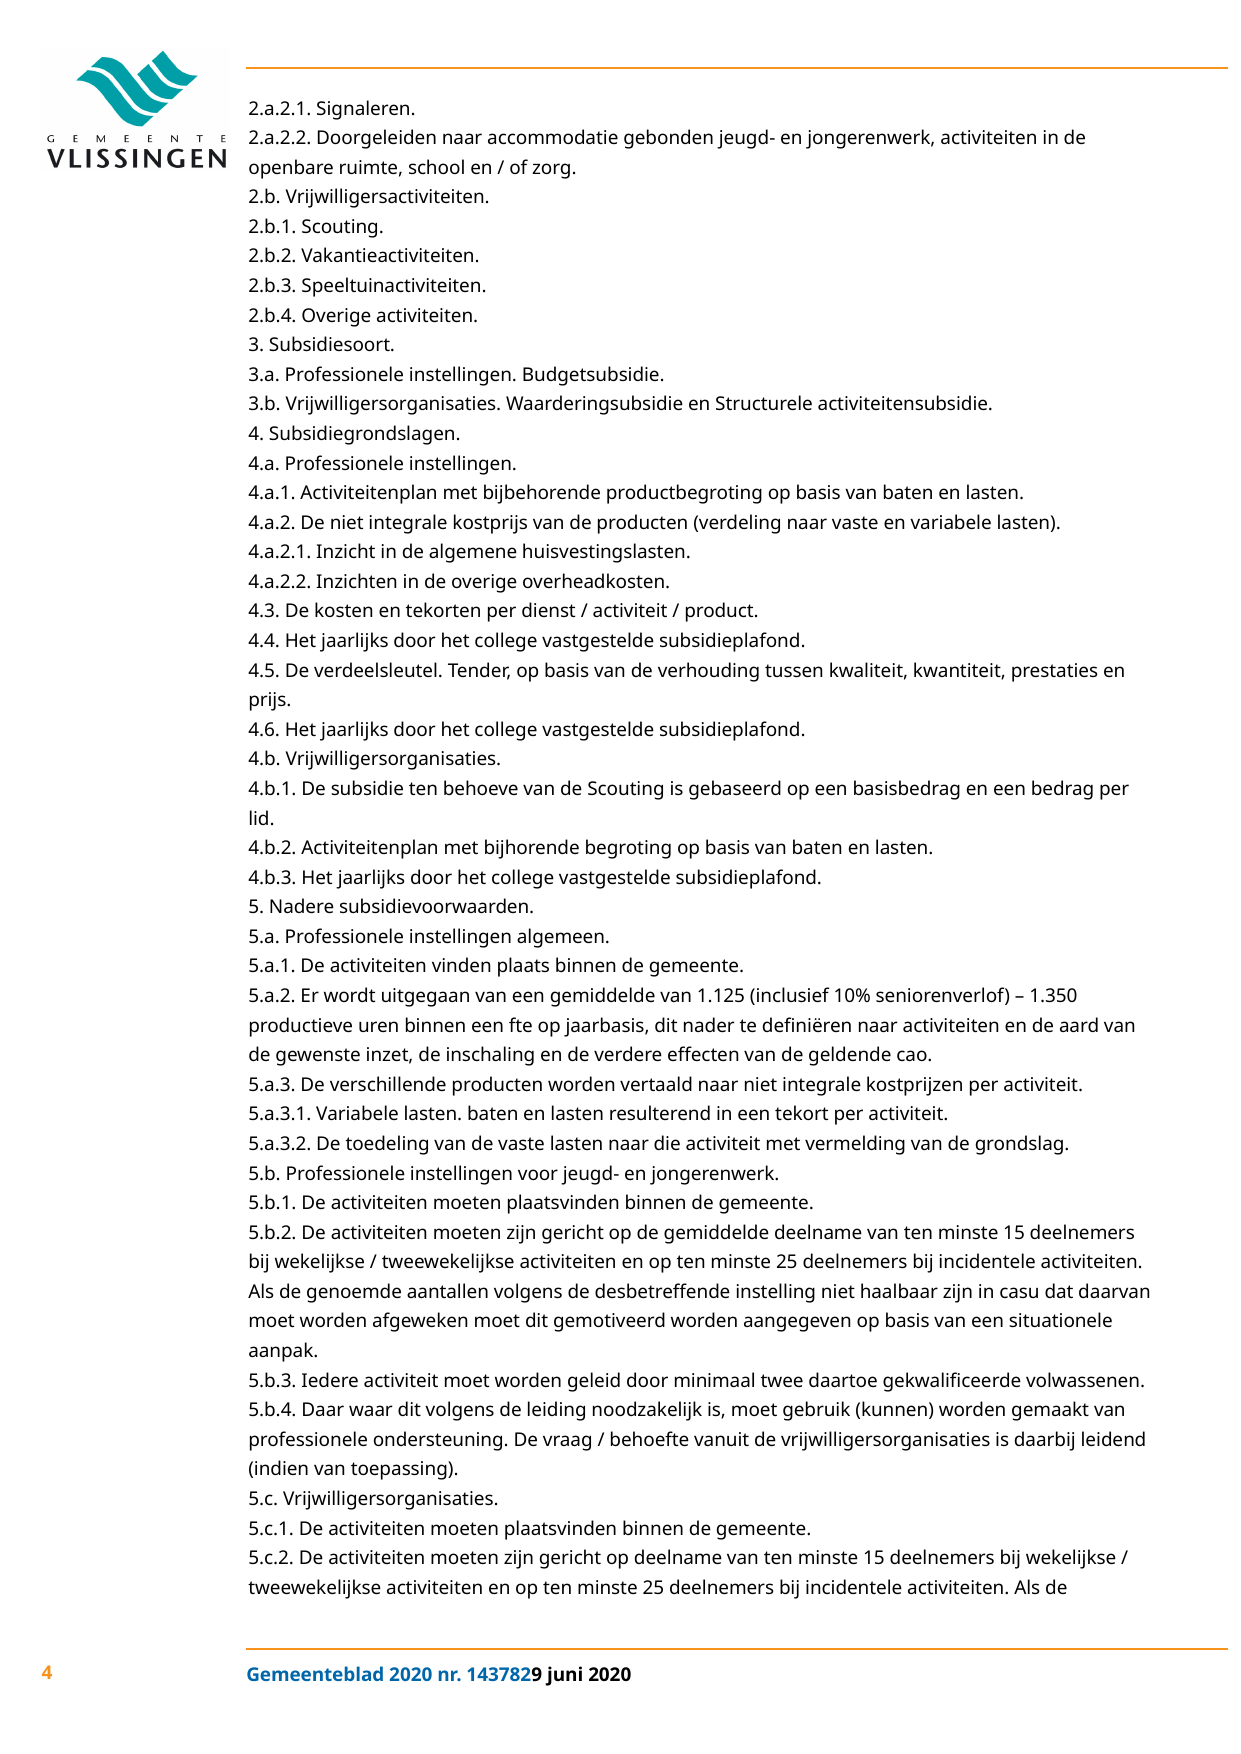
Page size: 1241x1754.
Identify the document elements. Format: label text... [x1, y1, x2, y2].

text 5.a.3.1. Variabele lasten. baten en lasten resulterend in een tekort per activiteit. [248, 1101, 1152, 1126]
text 4.a.2.1. Inzicht in de algemene huisvestingslasten. [248, 538, 1152, 564]
text 2.b. Vrijwilligersactiviteiten. [248, 183, 1152, 209]
text 5.a. Professionele instellingen algemeen. [248, 923, 1152, 949]
text 5.b.2. De activiteiten moeten zijn gericht op de gemiddelde deelname van ten minste 15 deelnemers bij wekelijkse / tweewekelijkse activiteiten en op ten minste 25 deelnemers bij incidentele activiteiten. Als de genoemde aantallen volgens de desbetreffende instelling niet haalbaar zijn in casu dat daarvan moet worden afgeweken moet dit gemotiveerd worden aangegeven op basis van een situationele aanpak. [248, 1219, 1152, 1363]
text 4.a.2. De niet integrale kostprijs van de producten (verdeling naar vaste en variabele lasten). [248, 509, 1152, 535]
text 3. Subsidiesoort. [248, 331, 1152, 357]
text 4.b.2. Activiteitenplan met bijhorende begroting op basis van baten en lasten. [248, 834, 1152, 860]
text 5.b. Professionele instellingen voor jeugd- en jongerenwerk. [248, 1160, 1152, 1186]
text 4.a.2.2. Inzichten in de overige overheadkosten. [248, 568, 1152, 594]
text 5.c.1. De activiteiten moeten plaatsvinden binnen de gemeente. [248, 1515, 1152, 1541]
text 2.b.1. Scouting. [248, 213, 1152, 239]
text 4. Subsidiegrondslagen. [248, 420, 1152, 446]
text 4.6. Het jaarlijks door het college vastgestelde subsidieplafond. [248, 716, 1152, 742]
text 4.b. Vrijwilligersorganisaties. [248, 746, 1152, 771]
text 3.b. Vrijwilligersorganisaties. Waarderingsubsidie en Structurele activiteitensubsidie. [248, 391, 1152, 416]
text 5. Nadere subsidievoorwaarden. [248, 893, 1152, 919]
text 5.b.4. Daar waar dit volgens de leiding noodzakelijk is, moet gebruik (kunnen) worden gemaakt van professionele ondersteuning. De vraag / behoefte vanuit de vrijwilligersorganisaties is daarbij leidend (indien van toepassing). [248, 1396, 1152, 1481]
text 4.a.1. Activiteitenplan met bijbehorende productbegroting op basis van baten en lasten. [248, 479, 1152, 505]
text 2.a.2.1. Signaleren. [248, 95, 1152, 121]
text 5.b.1. De activiteiten moeten plaatsvinden binnen de gemeente. [248, 1189, 1152, 1215]
text 5.c.2. De activiteiten moeten zijn gericht op deelname van ten minste 15 deelnemers bij wekelijkse / tweewekelijkse activiteiten en op ten minste 25 deelnemers bij incidentele activiteiten. Als de [248, 1544, 1152, 1600]
text 5.a.1. De activiteiten vinden plaats binnen de gemeente. [248, 953, 1152, 978]
text 4.b.1. De subsidie ten behoeve van de Scouting is gebaseerd op een basisbedrag en een bedrag per lid. [248, 775, 1152, 831]
text 5.a.3. De verschillende producten worden vertaald naar niet integrale kostprijzen per activiteit. [248, 1071, 1152, 1097]
text 4.5. De verdeelsleutel. Tender, op basis van de verhouding tussen kwaliteit, kwantiteit, prestaties en prijs. [248, 657, 1152, 712]
text 4.a. Professionele instellingen. [248, 450, 1152, 476]
text 4.3. De kosten en tekorten per dienst / activiteit / product. [248, 598, 1152, 623]
text 3.a. Professionele instellingen. Budgetsubsidie. [248, 361, 1152, 387]
text 2.a.2.2. Doorgeleiden naar accommodatie gebonden jeugd- en jongerenwerk, activiteiten in de openbare ruimte, school en / of zorg. [248, 124, 1152, 180]
text 5.a.3.2. De toedeling van de vaste lasten naar die activiteit met vermelding van de grondslag. [248, 1130, 1152, 1156]
text 2.b.2. Vakantieactiviteiten. [248, 243, 1152, 268]
text 2.b.4. Overige activiteiten. [248, 302, 1152, 328]
text 5.c. Vrijwilligersorganisaties. [248, 1485, 1152, 1511]
text 5.b.3. Iedere activiteit moet worden geleid door minimaal twee daartoe gekwalificeerde volwassenen. [248, 1367, 1152, 1393]
text 5.a.2. Er wordt uitgegaan van een gemiddelde van 1.125 (inclusief 10% seniorenverlof) – 1.350 productieve uren binnen een fte op jaarbasis, dit nader te definiëren naar activiteiten en de aard van de gewenste inzet, de inschaling en de verdere effecten van de geldende cao. [248, 982, 1152, 1067]
picture [41, 47, 231, 172]
text 2.b.3. Speeltuinactiviteiten. [248, 272, 1152, 298]
text 4.b.3. Het jaarlijks door het college vastgestelde subsidieplafond. [248, 864, 1152, 890]
text 4.4. Het jaarlijks door het college vastgestelde subsidieplafond. [248, 627, 1152, 653]
